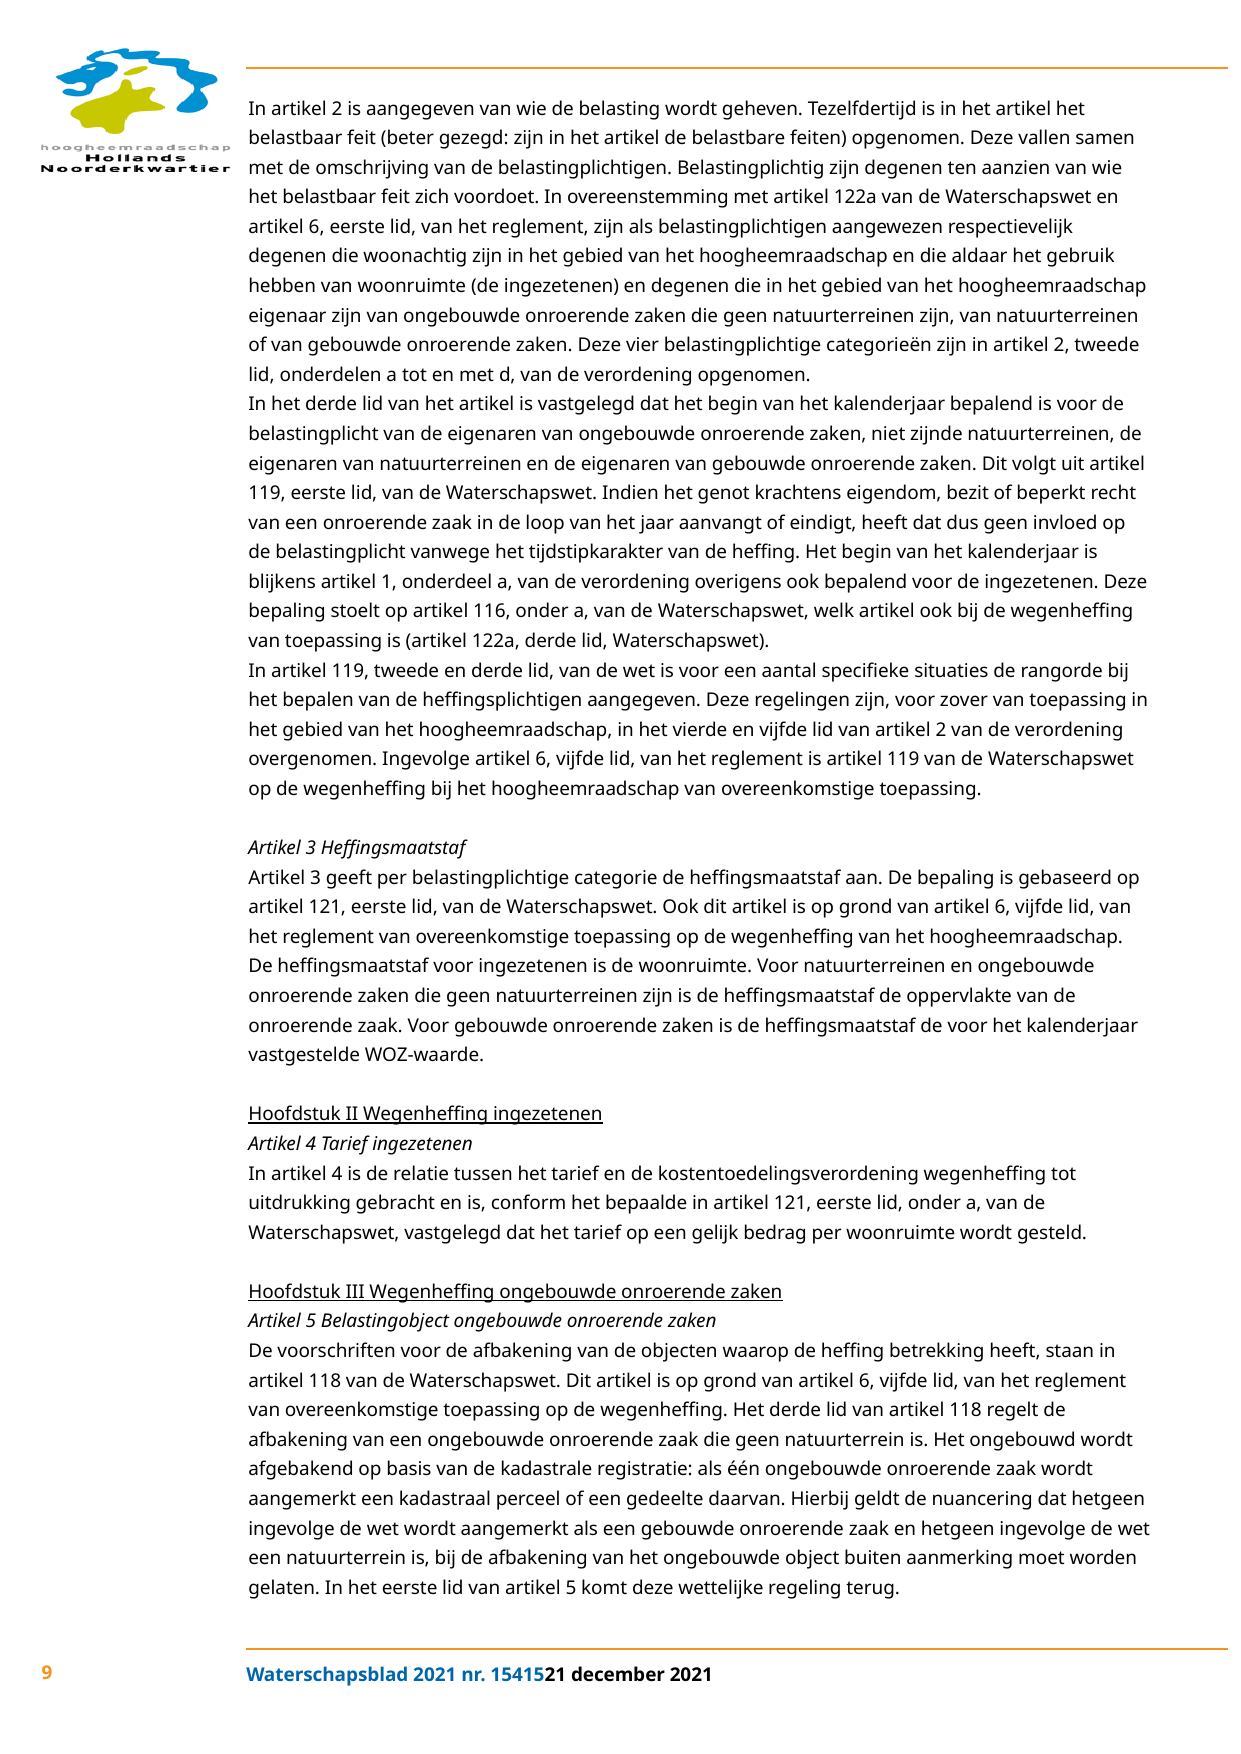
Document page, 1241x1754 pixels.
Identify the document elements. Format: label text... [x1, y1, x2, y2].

text Artikel 3 geeft per belastingplichtige categorie de heffingsmaatstaf aan. De bepaling is gebaseerd op artikel 121, eerste lid, van de Waterschapswet. Ook dit artikel is op grond van artikel 6, vijfde lid, van het reglement van overeenkomstige toepassing op de wegenheffing van het hoogheemraadschap. De heffingsmaatstaf voor ingezetenen is de woonruimte. Voor natuurterreinen en ongebouwde onroerende zaken die geen natuurterreinen zijn is de heffingsmaatstaf de oppervlakte van de onroerende zaak. Voor gebouwde onroerende zaken is de heffingsmaatstaf de voor het kalenderjaar vastgestelde WOZ-waarde. [248, 864, 1152, 1067]
text In artikel 4 is de relatie tussen het tarief en de kostentoedelingsverordening wegenheffing tot uitdrukking gebracht en is, conform het bepaalde in artikel 121, eerste lid, onder a, van de Waterschapswet, vastgelegd dat het tarief op een gelijk bedrag per woonruimte wordt gesteld. [248, 1160, 1152, 1245]
text Hoofdstuk III Wegenheffing ongebouwde onroerende zaken [248, 1278, 1152, 1304]
text Artikel 3 Heffingsmaatstaf [248, 834, 1152, 860]
text De voorschriften voor de afbakening van de objecten waarop de heffing betrekking heeft, staan in artikel 118 van de Waterschapswet. Dit artikel is op grond van artikel 6, vijfde lid, van het reglement van overeenkomstige toepassing op de wegenheffing. Het derde lid van artikel 118 regelt de afbakening van een ongebouwde onroerende zaak die geen natuurterrein is. Het ongebouwd wordt afgebakend op basis van de kadastrale registratie: als één ongebouwde onroerende zaak wordt aangemerkt een kadastraal perceel of een gedeelte daarvan. Hierbij geldt de nuancering dat hetgeen ingevolge de wet wordt aangemerkt als een gebouwde onroerende zaak en hetgeen ingevolge de wet een natuurterrein is, bij de afbakening van het ongebouwde object buiten aanmerking moet worden gelaten. In het eerste lid van artikel 5 komt deze wettelijke regeling terug. [248, 1337, 1152, 1600]
text In artikel 119, tweede en derde lid, van de wet is voor een aantal specifieke situaties de rangorde bij het bepalen van de heffingsplichtigen aangegeven. Deze regelingen zijn, voor zover van toepassing in het gebied van het hoogheemraadschap, in het vierde en vijfde lid van artikel 2 van de verordening overgenomen. Ingevolge artikel 6, vijfde lid, van het reglement is artikel 119 van de Waterschapswet op de wegenheffing bij het hoogheemraadschap van overeenkomstige toepassing. [248, 657, 1152, 801]
text In artikel 2 is aangegeven van wie de belasting wordt geheven. Tezelfdertijd is in het artikel het belastbaar feit (beter gezegd: zijn in het artikel de belastbare feiten) opgenomen. Deze vallen samen met de omschrijving van de belastingplichtigen. Belastingplichtig zijn degenen ten aanzien van wie het belastbaar feit zich voordoet. In overeenstemming met artikel 122a van de Waterschapswet en artikel 6, eerste lid, van het reglement, zijn als belastingplichtigen aangewezen respectievelijk degenen die woonachtig zijn in het gebied van het hoogheemraadschap en die aldaar het gebruik hebben van woonruimte (de ingezetenen) en degenen die in het gebied van het hoogheemraadschap eigenaar zijn van ongebouwde onroerende zaken die geen natuurterreinen zijn, van natuurterreinen of van gebouwde onroerende zaken. Deze vier belastingplichtige categorieën zijn in artikel 2, tweede lid, onderdelen a tot en met d, van de verordening opgenomen. [248, 95, 1152, 387]
text In het derde lid van het artikel is vastgelegd dat het begin van het kalenderjaar bepalend is voor de belastingplicht van de eigenaren van ongebouwde onroerende zaken, niet zijnde natuurterreinen, de eigenaren van natuurterreinen en de eigenaren van gebouwde onroerende zaken. Dit volgt uit artikel 119, eerste lid, van de Waterschapswet. Indien het genot krachtens eigendom, bezit of beperkt recht van een onroerende zaak in de loop van het jaar aanvangt of eindigt, heeft dat dus geen invloed op de belastingplicht vanwege het tijdstipkarakter van de heffing. Het begin van het kalenderjaar is blijkens artikel 1, onderdeel a, van de verordening overigens ook bepalend voor de ingezetenen. Deze bepaling stoelt op artikel 116, onder a, van de Waterschapswet, welk artikel ook bij de wegenheffing van toepassing is (artikel 122a, derde lid, Waterschapswet). [248, 391, 1152, 653]
text Artikel 5 Belastingobject ongebouwde onroerende zaken [248, 1308, 1152, 1333]
picture [41, 47, 231, 172]
text Artikel 4 Tarief ingezetenen [248, 1130, 1152, 1156]
text Hoofdstuk II Wegenheffing ingezetenen [248, 1101, 1152, 1126]
